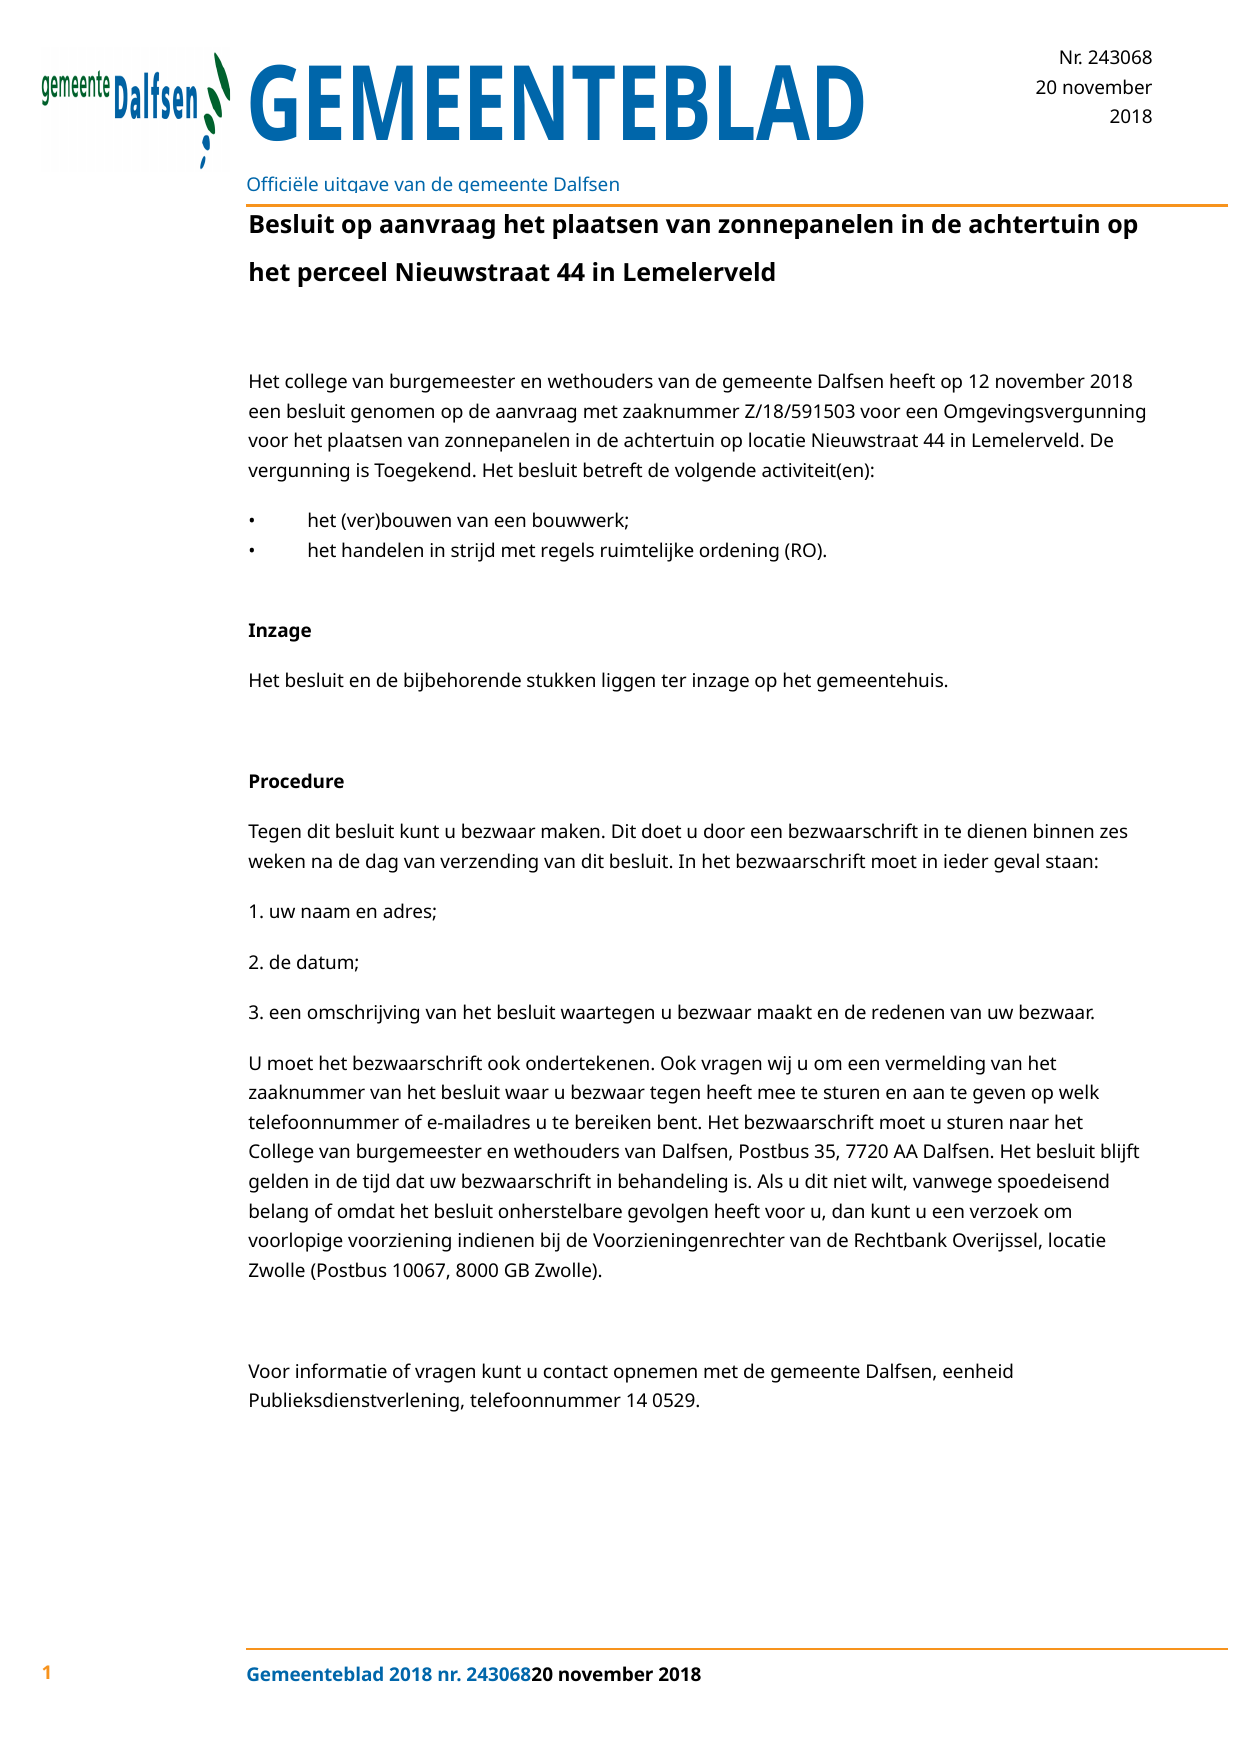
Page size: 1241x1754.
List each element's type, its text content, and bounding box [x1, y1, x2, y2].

text 2. de datum; [248, 949, 1152, 975]
list het (ver)bouwen van een bouwwerk; [248, 507, 1152, 533]
text Het besluit en de bijbehorende stukken liggen ter inzage op het gemeentehuis. [248, 667, 1152, 693]
text 1. uw naam en adres; [248, 899, 1152, 924]
text Het college van burgemeester en wethouders van de gemeente Dalfsen heeft op 12 november 2018 een besluit genomen op de aanvraag met zaaknummer Z/18/591503 voor een Omgevingsvergunning voor het plaatsen van zonnepanelen in de achtertuin op locatie Nieuwstraat 44 in Lemelerveld. De vergunning is Toegekend. Het besluit betreft de volgende activiteit(en): [248, 368, 1152, 483]
text U moet het bezwaarschrift ook ondertekenen. Ook vragen wij u om een vermelding van het zaaknummer van het besluit waar u bezwaar tegen heeft mee te sturen en aan te geven op welk telefoonnummer of e-mailadres u te bereiken bent. Het bezwaarschrift moet u sturen naar het College van burgemeester en wethouders van Dalfsen, Postbus 35, 7720 AA Dalfsen. Het besluit blijft gelden in de tijd dat uw bezwaarschrift in behandeling is. Als u dit niet wilt, vanwege spoedeisend belang of omdat het besluit onherstelbare gevolgen heeft voor u, dan kunt u een verzoek om voorlopige voorziening indienen bij de Voorzieningenrechter van de Rechtbank Overijssel, locatie Zwolle (Postbus 10067, 8000 GB Zwolle). [248, 1050, 1152, 1283]
text Inzage [248, 617, 1152, 643]
list het handelen in strijd met regels ruimtelijke ordening (RO). [248, 537, 1152, 563]
text Voor informatie of vragen kunt u contact opnemen met de gemeente Dalfsen, eenheid Publieksdienstverlening, telefoonnummer 14 0529. [248, 1358, 1152, 1413]
text Tegen dit besluit kunt u bezwaar maken. Dit doet u door een bezwaarschrift in te dienen binnen zes weken na de dag van verzending van dit besluit. In het bezwaarschrift moet in ieder geval staan: [248, 819, 1152, 874]
text Procedure [248, 768, 1152, 794]
text 3. een omschrijving van het besluit waartegen u bezwaar maakt en de redenen van uw bezwaar. [248, 999, 1152, 1025]
picture [41, 47, 231, 172]
text Besluit op aanvraag het plaatsen van zonnepanelen in de achtertuin op het perceel Nieuwstraat 44 in Lemelerveld [248, 207, 1152, 288]
